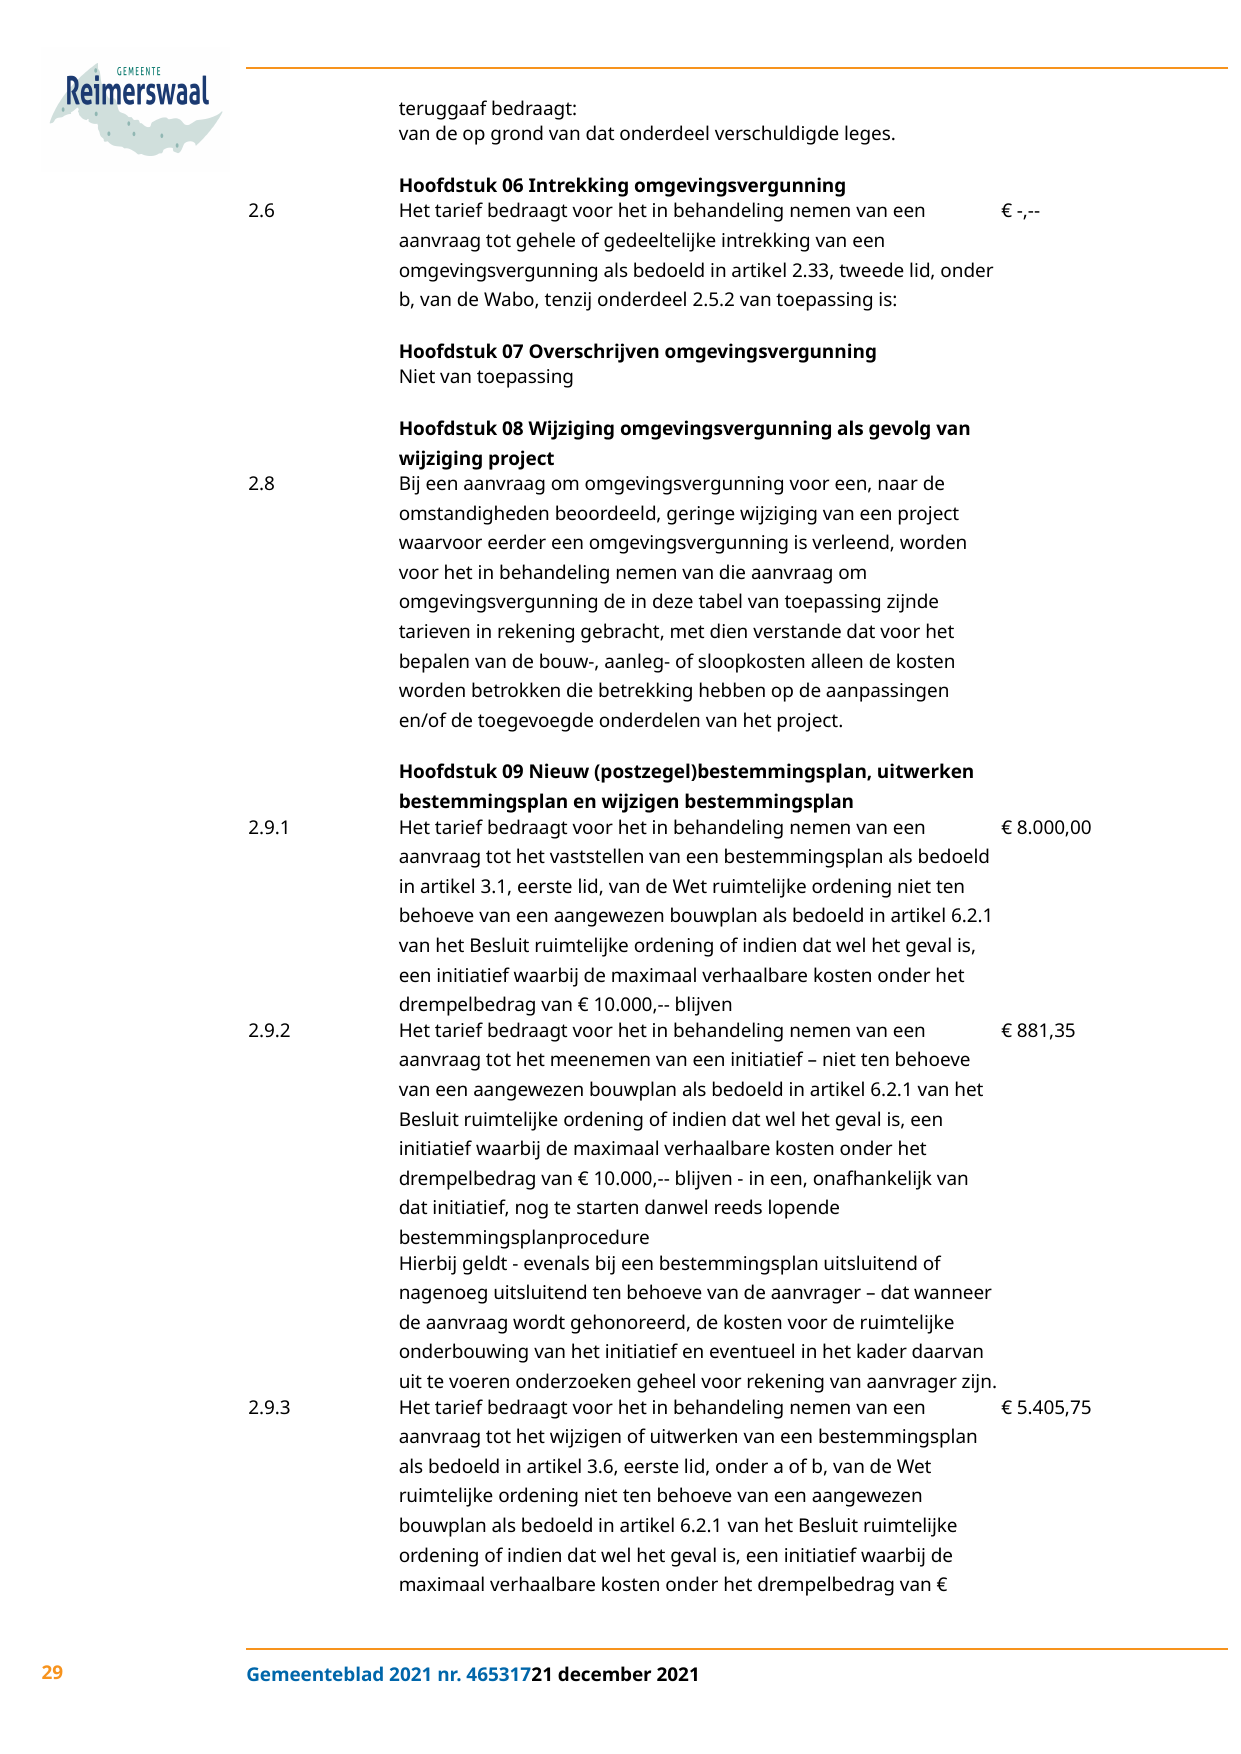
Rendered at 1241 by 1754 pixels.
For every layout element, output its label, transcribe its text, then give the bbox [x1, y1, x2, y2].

table_cell Hoofdstuk 08 Wijziging omgevingsvergunning als gevolg van wijziging project [399, 415, 1001, 470]
table_cell [399, 312, 1001, 338]
table_cell Het tarief bedraagt voor het in behandeling nemen van een aanvraag tot het meenemen van een initiatief – niet ten behoeve van een aangewezen bouwplan als bedoeld in artikel 6.2.1 van het Besluit ruimtelijke ordening of indien dat wel het geval is, een initiatief waarbij de maximaal verhaalbare kosten onder het drempelbedrag van € 10.000,-- blijven - in een, onafhankelijk van dat initiatief, nog te starten danwel reeds lopende bestemmingsplanprocedure [399, 1017, 1001, 1250]
table_cell [399, 389, 1001, 415]
table_cell [399, 733, 1001, 758]
table_cell Het tarief bedraagt voor het in behandeling nemen van een aanvraag tot het vaststellen van een bestemmingsplan als bedoeld in artikel 3.1, eerste lid, van de Wet ruimtelijke ordening niet ten behoeve van een aangewezen bouwplan als bedoeld in artikel 6.2.1 van het Besluit ruimtelijke ordening of indien dat wel het geval is, een initiatief waarbij de maximaal verhaalbare kosten onder het drempelbedrag van € 10.000,-- blijven [399, 814, 1001, 1017]
table_cell [248, 364, 398, 389]
table_cell Hoofdstuk 09 Nieuw (postzegel)bestemmingsplan, uitwerken bestemmingsplan en wijzigen bestemmingsplan [399, 759, 1001, 814]
table_cell [1001, 389, 1152, 415]
table_cell 2.8 [248, 470, 398, 733]
table_cell [1001, 95, 1152, 121]
table_cell [1001, 172, 1152, 198]
table_cell Hierbij geldt - evenals bij een bestemmingsplan uitsluitend of nagenoeg uitsluitend ten behoeve van de aanvrager – dat wanneer de aanvraag wordt gehonoreerd, de kosten voor de ruimtelijke onderbouwing van het initiatief en eventueel in het kader daarvan uit te voeren onderzoeken geheel voor rekening van aanvrager zijn. [399, 1250, 1001, 1394]
table_cell 2.9.3 [248, 1394, 398, 1597]
table_cell [399, 146, 1001, 172]
table_cell teruggaaf bedraagt: [399, 95, 1001, 121]
table_cell Niet van toepassing [399, 364, 1001, 389]
table_cell [248, 415, 398, 470]
table_cell [248, 121, 398, 146]
table_cell Het tarief bedraagt voor het in behandeling nemen van een aanvraag tot het wijzigen of uitwerken van een bestemmingsplan als bedoeld in artikel 3.6, eerste lid, onder a of b, van de Wet ruimtelijke ordening niet ten behoeve van een aangewezen bouwplan als bedoeld in artikel 6.2.1 van het Besluit ruimtelijke ordening of indien dat wel het geval is, een initiatief waarbij de maximaal verhaalbare kosten onder het drempelbedrag van € [399, 1394, 1001, 1597]
table_cell [248, 146, 398, 172]
table_cell € 881,35 [1001, 1017, 1152, 1250]
table_cell [1001, 415, 1152, 470]
table_cell [1001, 146, 1152, 172]
table_cell Bij een aanvraag om omgevingsvergunning voor een, naar de omstandigheden beoordeeld, geringe wijziging van een project waarvoor eerder een omgevingsvergunning is verleend, worden voor het in behandeling nemen van die aanvraag om omgevingsvergunning de in deze tabel van toepassing zijnde tarieven in rekening gebracht, met dien verstande dat voor het bepalen van de bouw-, aanleg- of sloopkosten alleen de kosten worden betrokken die betrekking hebben op de aanpassingen en/of de toegevoegde onderdelen van het project. [399, 470, 1001, 733]
table_cell [1001, 470, 1152, 733]
table_cell [248, 733, 398, 758]
table_cell Het tarief bedraagt voor het in behandeling nemen van een aanvraag tot gehele of gedeeltelijke intrekking van een omgevingsvergunning als bedoeld in artikel 2.33, tweede lid, onder b, van de Wabo, tenzij onderdeel 2.5.2 van toepassing is: [399, 198, 1001, 312]
table_cell van de op grond van dat onderdeel verschuldigde leges. [399, 121, 1001, 146]
table_cell [248, 759, 398, 814]
table_cell [1001, 364, 1152, 389]
table_cell 2.9.1 [248, 814, 398, 1017]
table_cell 2.9.2 [248, 1017, 398, 1250]
table_cell 2.6 [248, 198, 398, 312]
table_cell [248, 389, 398, 415]
table_cell € -,-- [1001, 198, 1152, 312]
table_cell [248, 172, 398, 198]
picture [41, 47, 231, 172]
table_cell [1001, 312, 1152, 338]
table_cell € 8.000,00 [1001, 814, 1152, 1017]
table_cell [248, 95, 398, 121]
table_cell [1001, 759, 1152, 814]
table_cell [248, 312, 398, 338]
table_cell [248, 1250, 398, 1394]
table_cell [248, 338, 398, 364]
table_cell Hoofdstuk 07 Overschrijven omgevingsvergunning [399, 338, 1001, 364]
table_cell [1001, 121, 1152, 146]
table_cell € 5.405,75 [1001, 1394, 1152, 1597]
table_cell [1001, 733, 1152, 758]
table_cell [1001, 338, 1152, 364]
table_cell [1001, 1250, 1152, 1394]
table_cell Hoofdstuk 06 Intrekking omgevingsvergunning [399, 172, 1001, 198]
